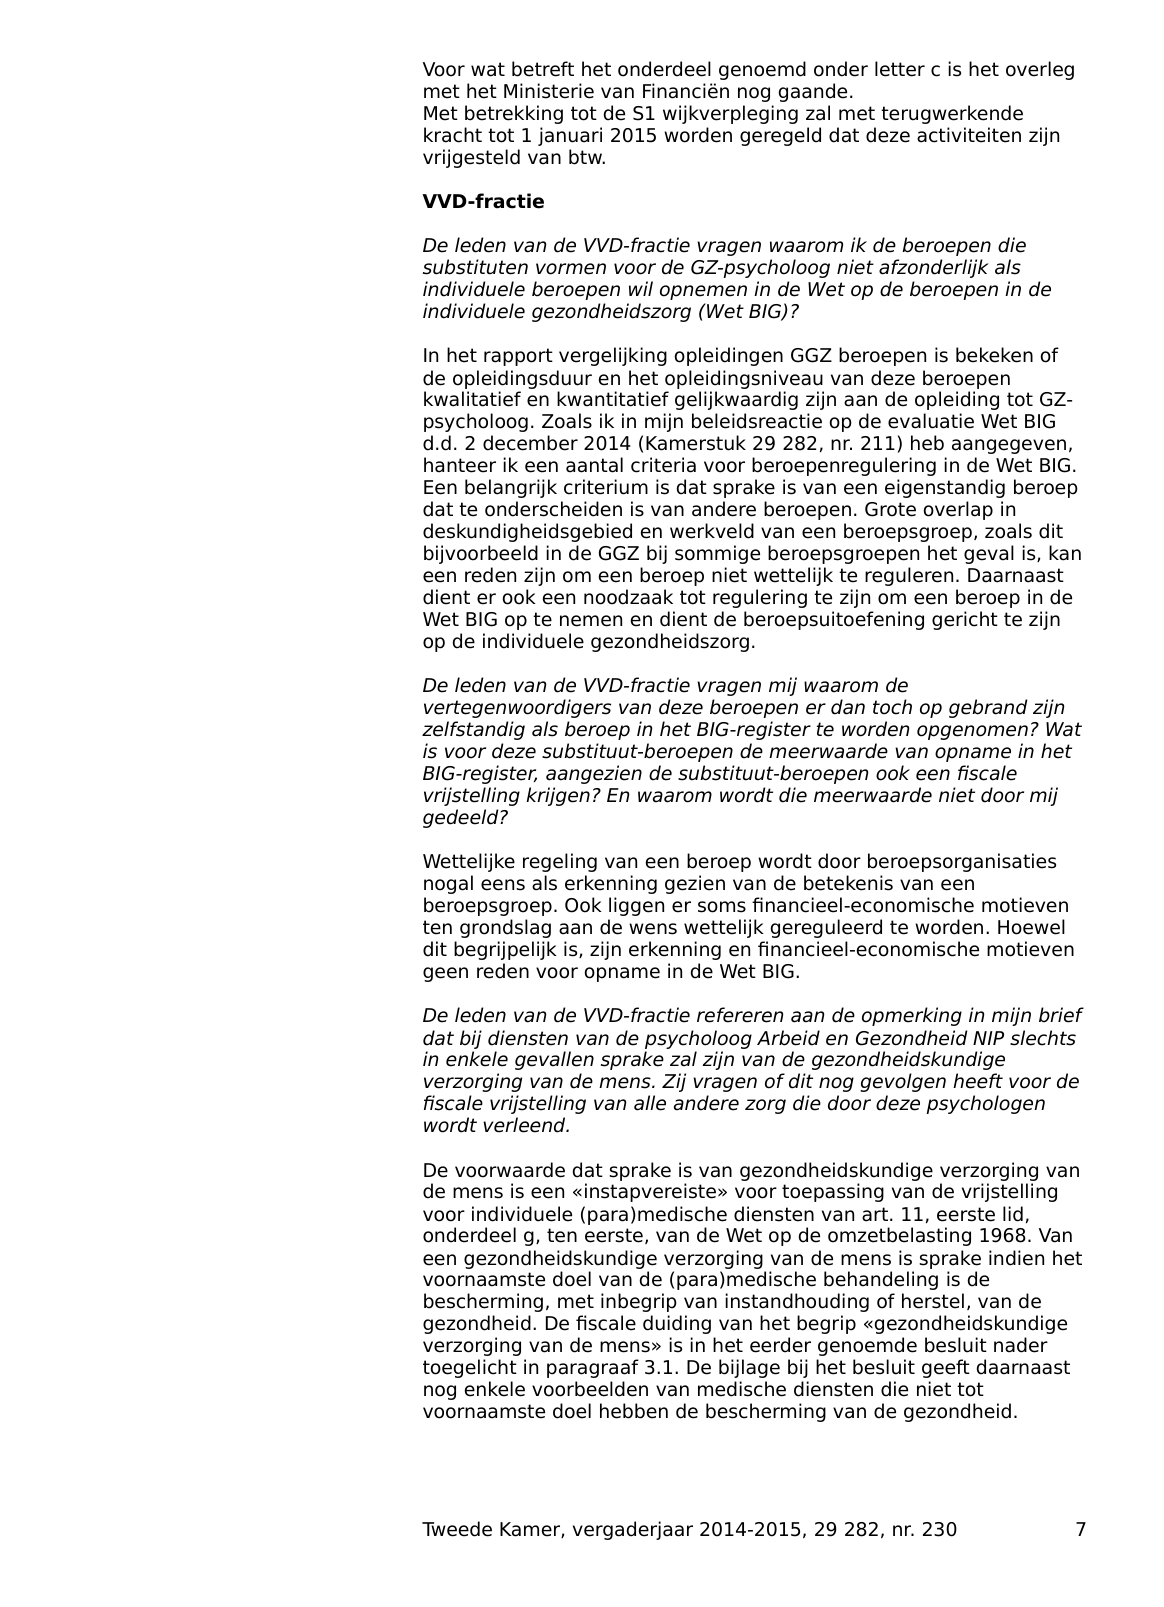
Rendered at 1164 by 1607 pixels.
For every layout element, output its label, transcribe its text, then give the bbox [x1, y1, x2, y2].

text Voor wat betreft het onderdeel genoemd onder letter c is het overleg met het Ministerie van Financiën nog gaande. [422, 59, 1087, 103]
subtitle De leden van de VVD-fractie vragen mij waarom de vertegenwoordigers van deze beroepen er dan toch op gebrand zijn zelfstandig als beroep in het BIG-register te worden opgenomen? Wat is voor deze substituut-beroepen de meerwaarde van opname in het BIG-register, aangezien de substituut-beroepen ook een fiscale vrijstelling krijgen? En waarom wordt die meerwaarde niet door mij gedeeld? [422, 675, 1087, 829]
subtitle VVD-fractie [422, 191, 1087, 213]
text Wettelijke regeling van een beroep wordt door beroepsorganisaties nogal eens als erkenning gezien van de betekenis van een beroepsgroep. Ook liggen er soms financieel-economische motieven ten grondslag aan de wens wettelijk gereguleerd te worden. Hoewel dit begrijpelijk is, zijn erkenning en financieel-economische motieven geen reden voor opname in de Wet BIG. [422, 851, 1087, 983]
text In het rapport vergelijking opleidingen GGZ beroepen is bekeken of de opleidingsduur en het opleidingsniveau van deze beroepen kwalitatief en kwantitatief gelijkwaardig zijn aan de opleiding tot GZ-psycholoog. Zoals ik in mijn beleidsreactie op de evaluatie Wet BIG d.d. 2 december 2014 (Kamerstuk 29 282, nr. 211) heb aangegeven, hanteer ik een aantal criteria voor beroepenregulering in de Wet BIG. Een belangrijk criterium is dat sprake is van een eigenstandig beroep dat te onderscheiden is van andere beroepen. Grote overlap in deskundigheidsgebied en werkveld van een beroepsgroep, zoals dit bijvoorbeeld in de GGZ bij sommige beroepsgroepen het geval is, kan een reden zijn om een beroep niet wettelijk te reguleren. Daarnaast dient er ook een noodzaak tot regulering te zijn om een beroep in de Wet BIG op te nemen en dient de beroepsuitoefening gericht te zijn op de individuele gezondheidszorg. [422, 345, 1087, 653]
text De voorwaarde dat sprake is van gezondheidskundige verzorging van de mens is een «instapvereiste» voor toepassing van de vrijstelling voor individuele (para)medische diensten van art. 11, eerste lid, onderdeel g, ten eerste, van de Wet op de omzetbelasting 1968. Van een gezondheidskundige verzorging van de mens is sprake indien het voornaamste doel van de (para)medische behandeling is de bescherming, met inbegrip van instandhouding of herstel, van de gezondheid. De fiscale duiding van het begrip «gezondheidskundige verzorging van de mens» is in het eerder genoemde besluit nader toegelicht in paragraaf 3.1. De bijlage bij het besluit geeft daarnaast nog enkele voorbeelden van medische diensten die niet tot voornaamste doel hebben de bescherming van de gezondheid. [422, 1159, 1087, 1423]
text De leden van de VVD-fractie refereren aan de opmerking in mijn brief dat bij diensten van de psycholoog Arbeid en Gezondheid NIP slechts in enkele gevallen sprake zal zijn van de gezondheidskundige verzorging van de mens. Zij vragen of dit nog gevolgen heeft voor de fiscale vrijstelling van alle andere zorg die door deze psychologen wordt verleend. [422, 1005, 1087, 1137]
subtitle De leden van de VVD-fractie vragen waarom ik de beroepen die substituten vormen voor de GZ-psycholoog niet afzonderlijk als individuele beroepen wil opnemen in de Wet op de beroepen in de individuele gezondheidszorg (Wet BIG)? [422, 235, 1087, 323]
text Met betrekking tot de S1 wijkverpleging zal met terugwerkende kracht tot 1 januari 2015 worden geregeld dat deze activiteiten zijn vrijgesteld van btw. [422, 103, 1087, 169]
